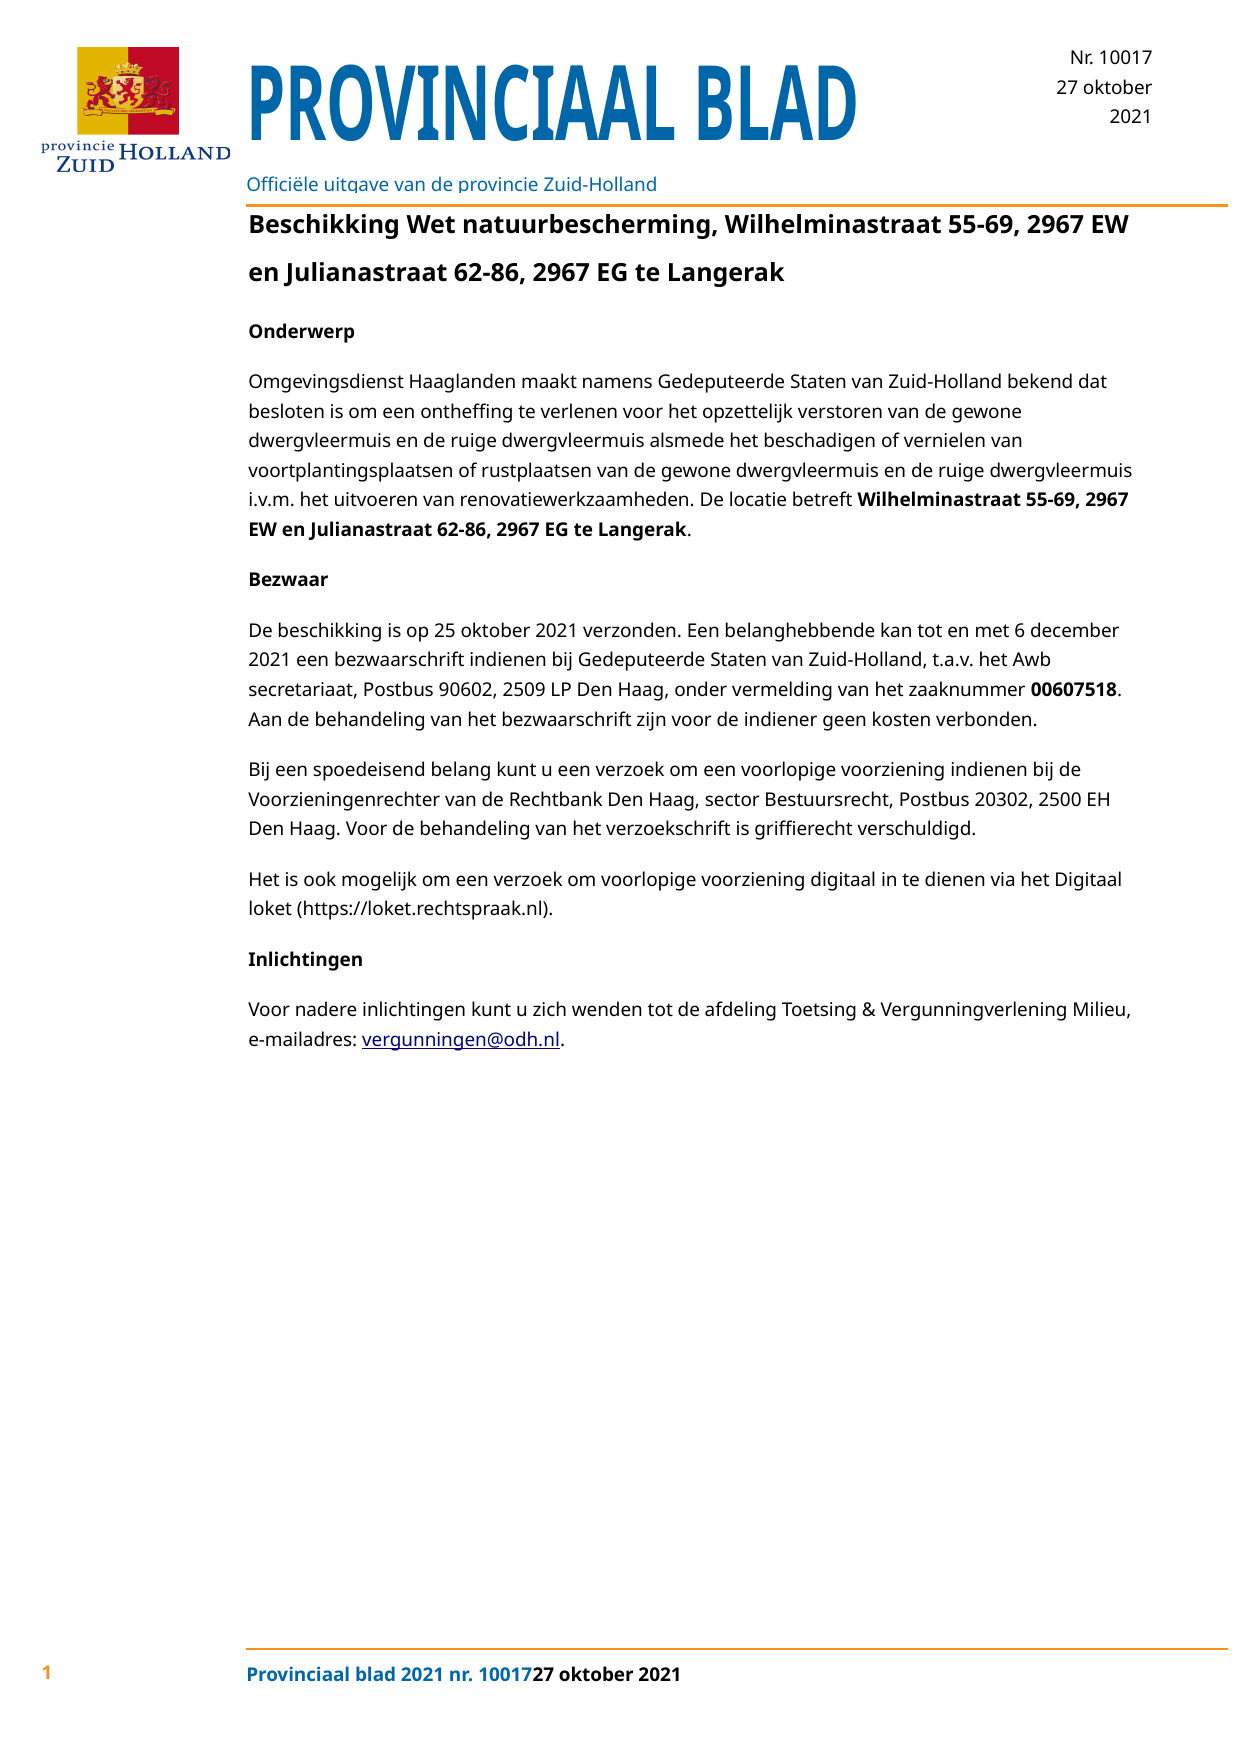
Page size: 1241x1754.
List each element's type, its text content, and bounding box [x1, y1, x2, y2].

text Beschikking Wet natuurbescherming, Wilhelminastraat 55-69, 2967 EW en Julianastraat 62-86, 2967 EG te Langerak [248, 207, 1152, 288]
text Omgevingsdienst Haaglanden maakt namens Gedeputeerde Staten van Zuid-Holland bekend dat besloten is om een ontheffing te verlenen voor het opzettelijk verstoren van de gewone dwergvleermuis en de ruige dwergvleermuis alsmede het beschadigen of vernielen van voortplantingsplaatsen of rustplaatsen van de gewone dwergvleermuis en de ruige dwergvleermuis i.v.m. het uitvoeren van renovatiewerkzaamheden. De locatie betreft Wilhelminastraat 55-69, 2967 EW en Julianastraat 62-86, 2967 EG te Langerak. [248, 368, 1152, 542]
text Bij een spoedeisend belang kunt u een verzoek om een voorlopige voorziening indienen bij de Voorzieningenrechter van de Rechtbank Den Haag, sector Bestuursrecht, Postbus 20302, 2500 EH Den Haag. Voor de behandeling van het verzoekschrift is griffierecht verschuldigd. [248, 756, 1152, 841]
text Bezwaar [248, 567, 1152, 592]
text Voor nadere inlichtingen kunt u zich wenden tot de afdeling Toetsing & Vergunningverlening Milieu, e-mailadres: vergunningen@odh.nl. [248, 996, 1152, 1052]
text Het is ook mogelijk om een verzoek om voorlopige voorziening digitaal in te dienen via het Digitaal loket (https://loket.rechtspraak.nl). [248, 866, 1152, 921]
text Inlichtingen [248, 946, 1152, 972]
picture [41, 47, 231, 172]
text Onderwerp [248, 318, 1152, 344]
text De beschikking is op 25 oktober 2021 verzonden. Een belanghebbende kan tot en met 6 december 2021 een bezwaarschrift indienen bij Gedeputeerde Staten van Zuid-Holland, t.a.v. het Awb secretariaat, Postbus 90602, 2509 LP Den Haag, onder vermelding van het zaaknummer 00607518. Aan de behandeling van het bezwaarschrift zijn voor de indiener geen kosten verbonden. [248, 617, 1152, 732]
